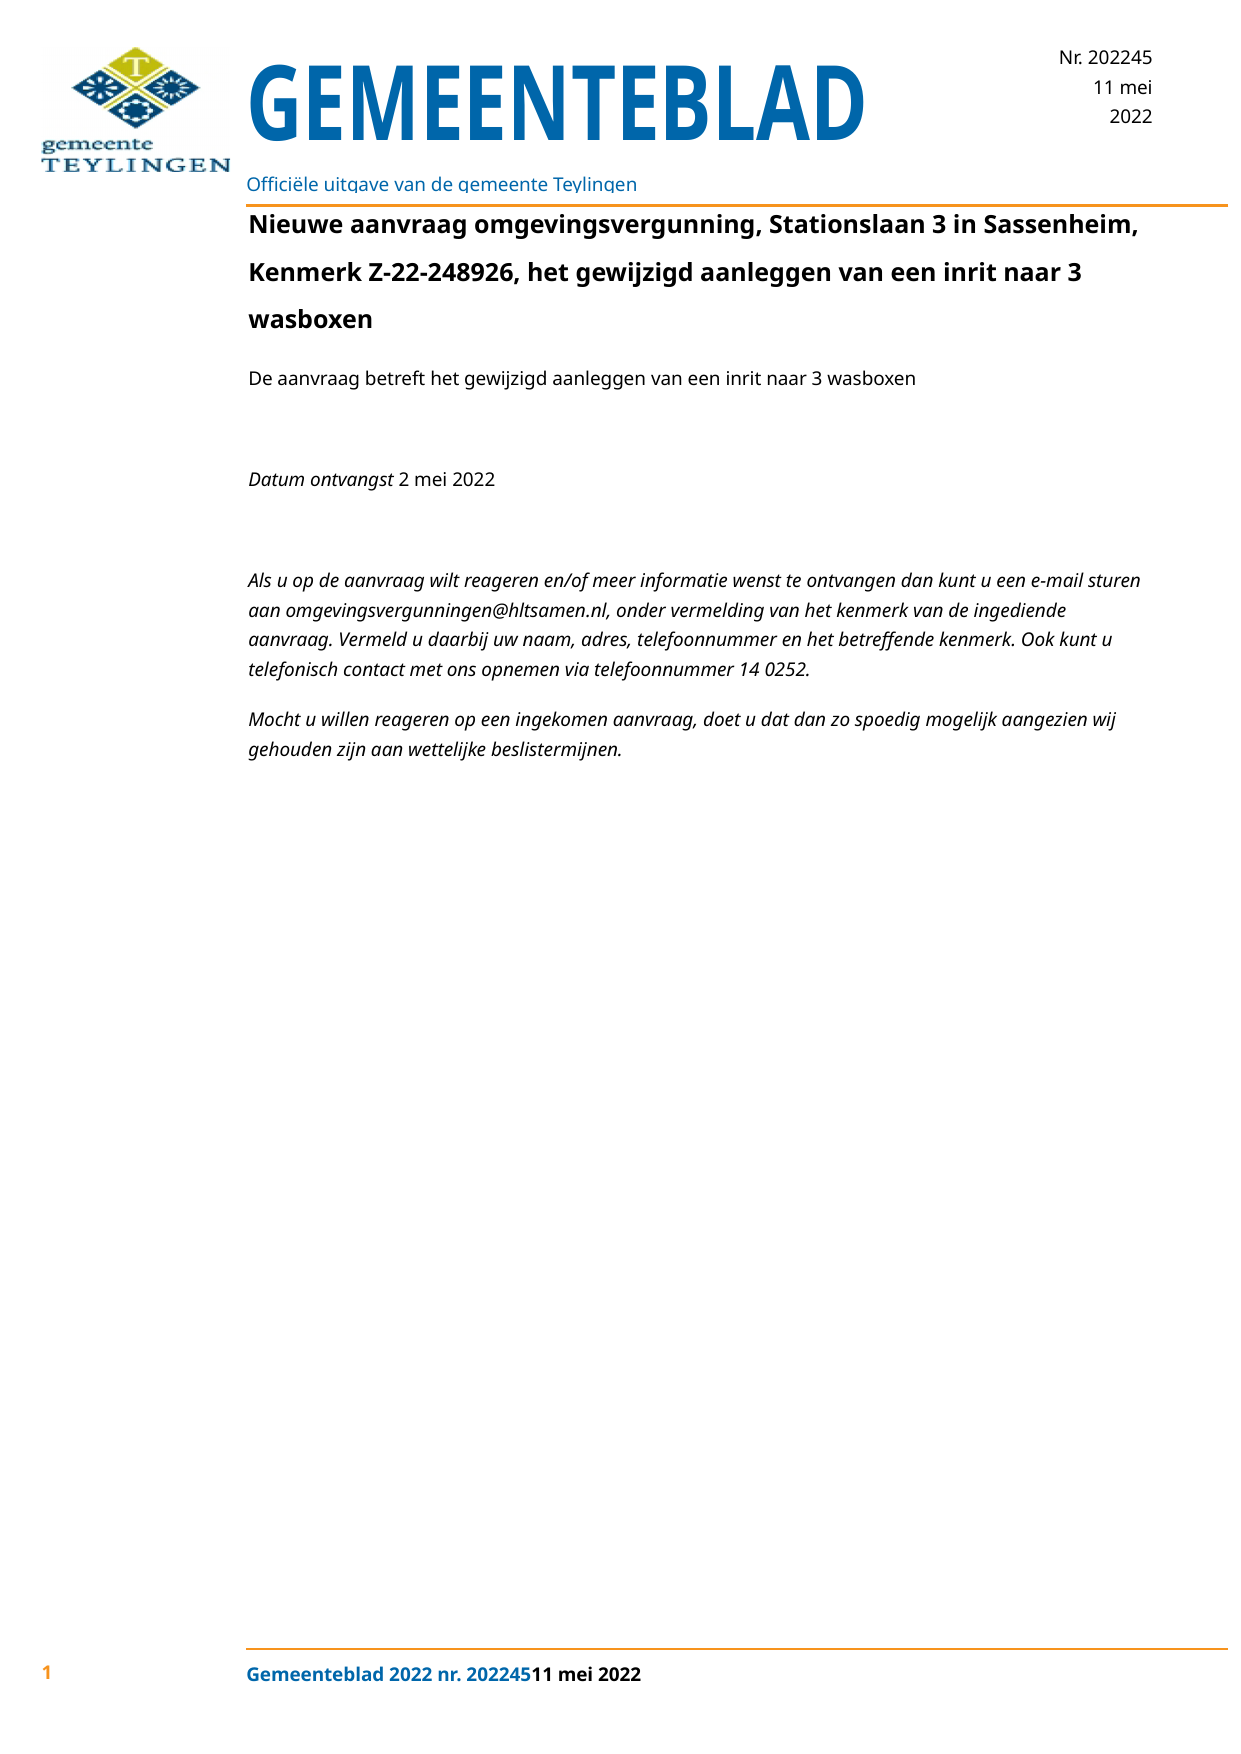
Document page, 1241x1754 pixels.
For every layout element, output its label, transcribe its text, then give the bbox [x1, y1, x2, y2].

text De aanvraag betreft het gewijzigd aanleggen van een inrit naar 3 wasboxen [248, 366, 1152, 391]
picture [41, 47, 231, 172]
text Mocht u willen reageren op een ingekomen aanvraag, doet u dat dan zo spoedig mogelijk aangezien wij gehouden zijn aan wettelijke beslistermijnen. [248, 706, 1152, 762]
text Datum ontvangst 2 mei 2022 [248, 466, 1152, 492]
text Als u op de aanvraag wilt reageren en/of meer informatie wenst te ontvangen dan kunt u een e-mail sturen aan omgevingsvergunningen@hltsamen.nl, onder vermelding van het kenmerk van de ingediende aanvraag. Vermeld u daarbij uw naam, adres, telefoonnummer en het betreffende kenmerk. Ook kunt u telefonisch contact met ons opnemen via telefoonnummer 14 0252. [248, 567, 1152, 682]
text Nieuwe aanvraag omgevingsvergunning, Stationslaan 3 in Sassenheim, Kenmerk Z-22-248926, het gewijzigd aanleggen van een inrit naar 3 wasboxen [248, 207, 1152, 336]
